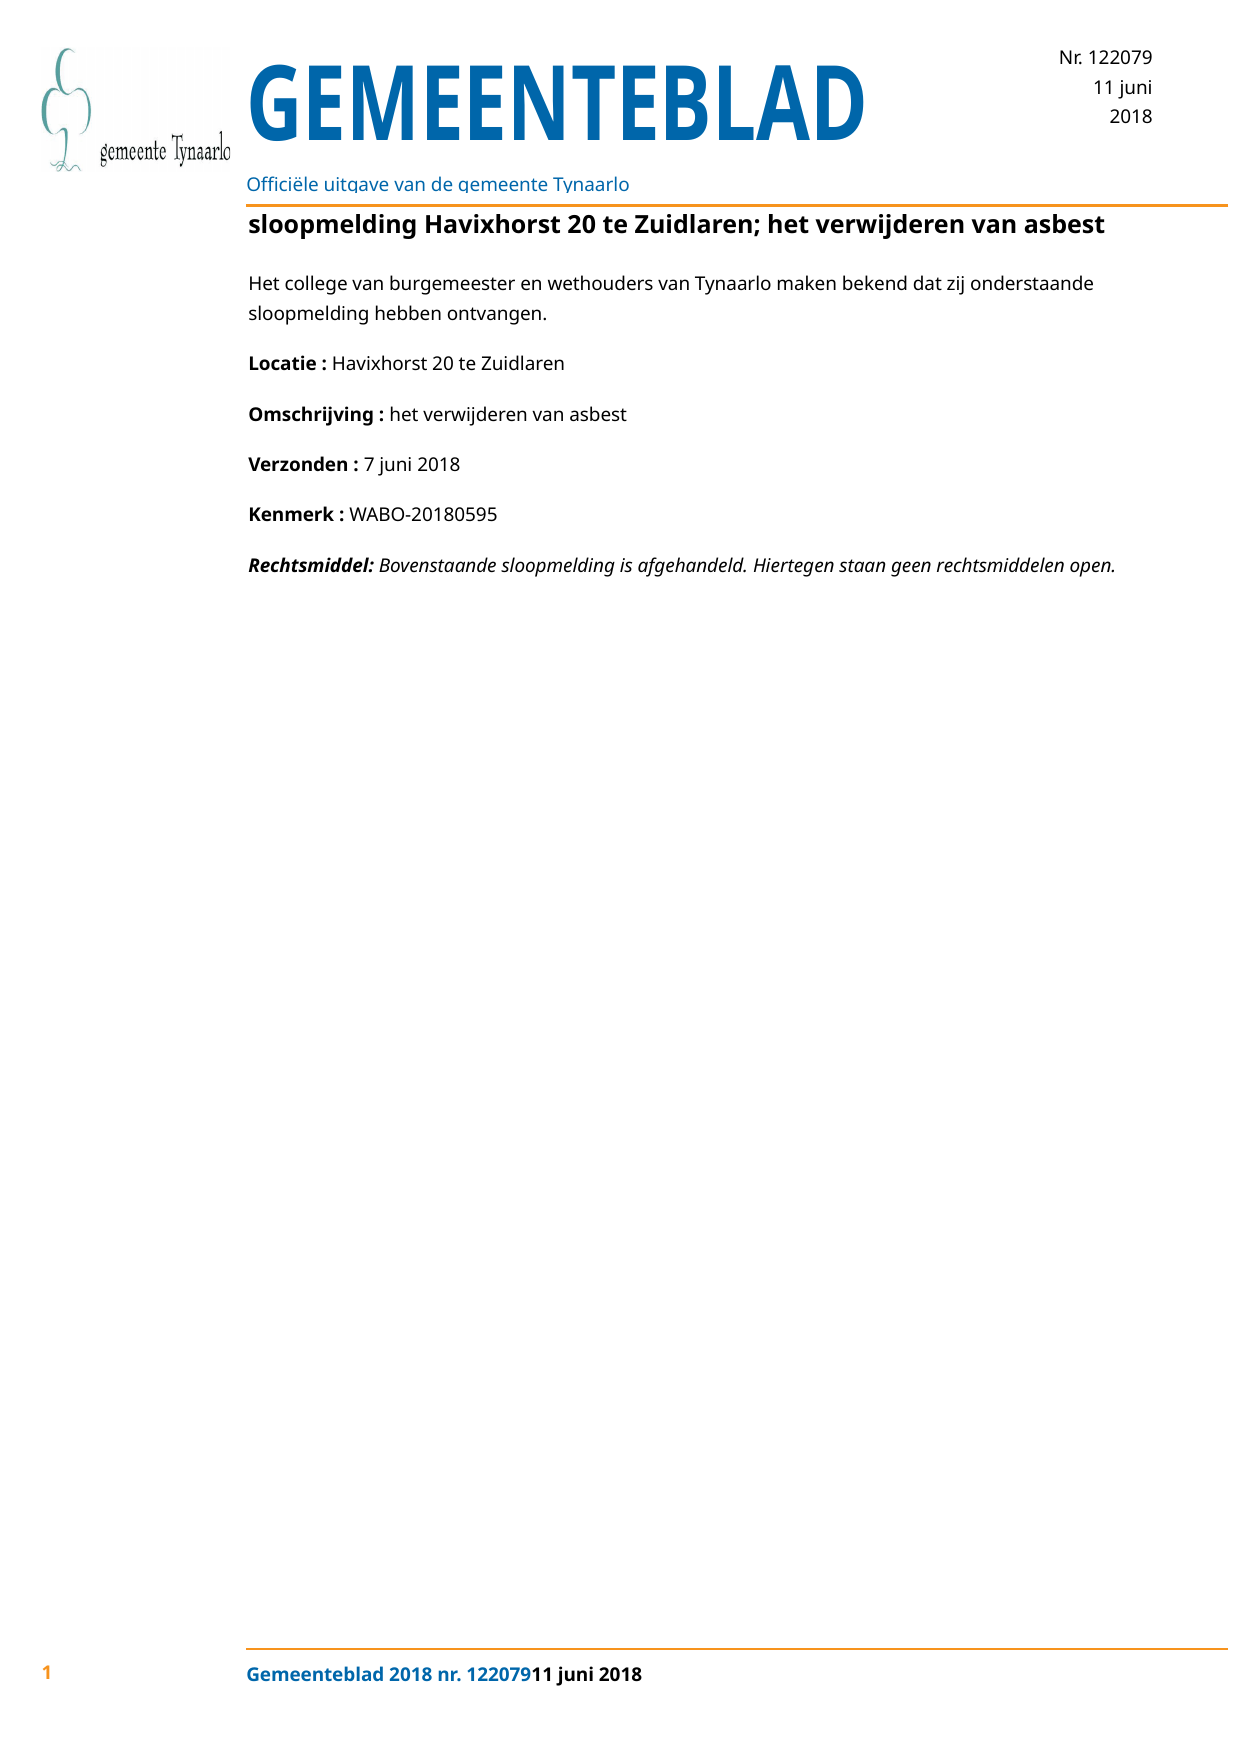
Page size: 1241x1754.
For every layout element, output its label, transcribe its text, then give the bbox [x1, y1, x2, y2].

text Omschrijving : het verwijderen van asbest [248, 401, 1152, 426]
picture [41, 47, 231, 172]
text sloopmelding Havixhorst 20 te Zuidlaren; het verwijderen van asbest [248, 207, 1152, 241]
text Rechtsmiddel: Bovenstaande sloopmelding is afgehandeld. Hiertegen staan geen rechtsmiddelen open. [248, 552, 1152, 578]
text Kenmerk : WABO-20180595 [248, 502, 1152, 527]
text Locatie : Havixhorst 20 te Zuidlaren [248, 350, 1152, 376]
text Verzonden : 7 juni 2018 [248, 451, 1152, 477]
text Het college van burgemeester en wethouders van Tynaarlo maken bekend dat zij onderstaande sloopmelding hebben ontvangen. [248, 270, 1152, 326]
